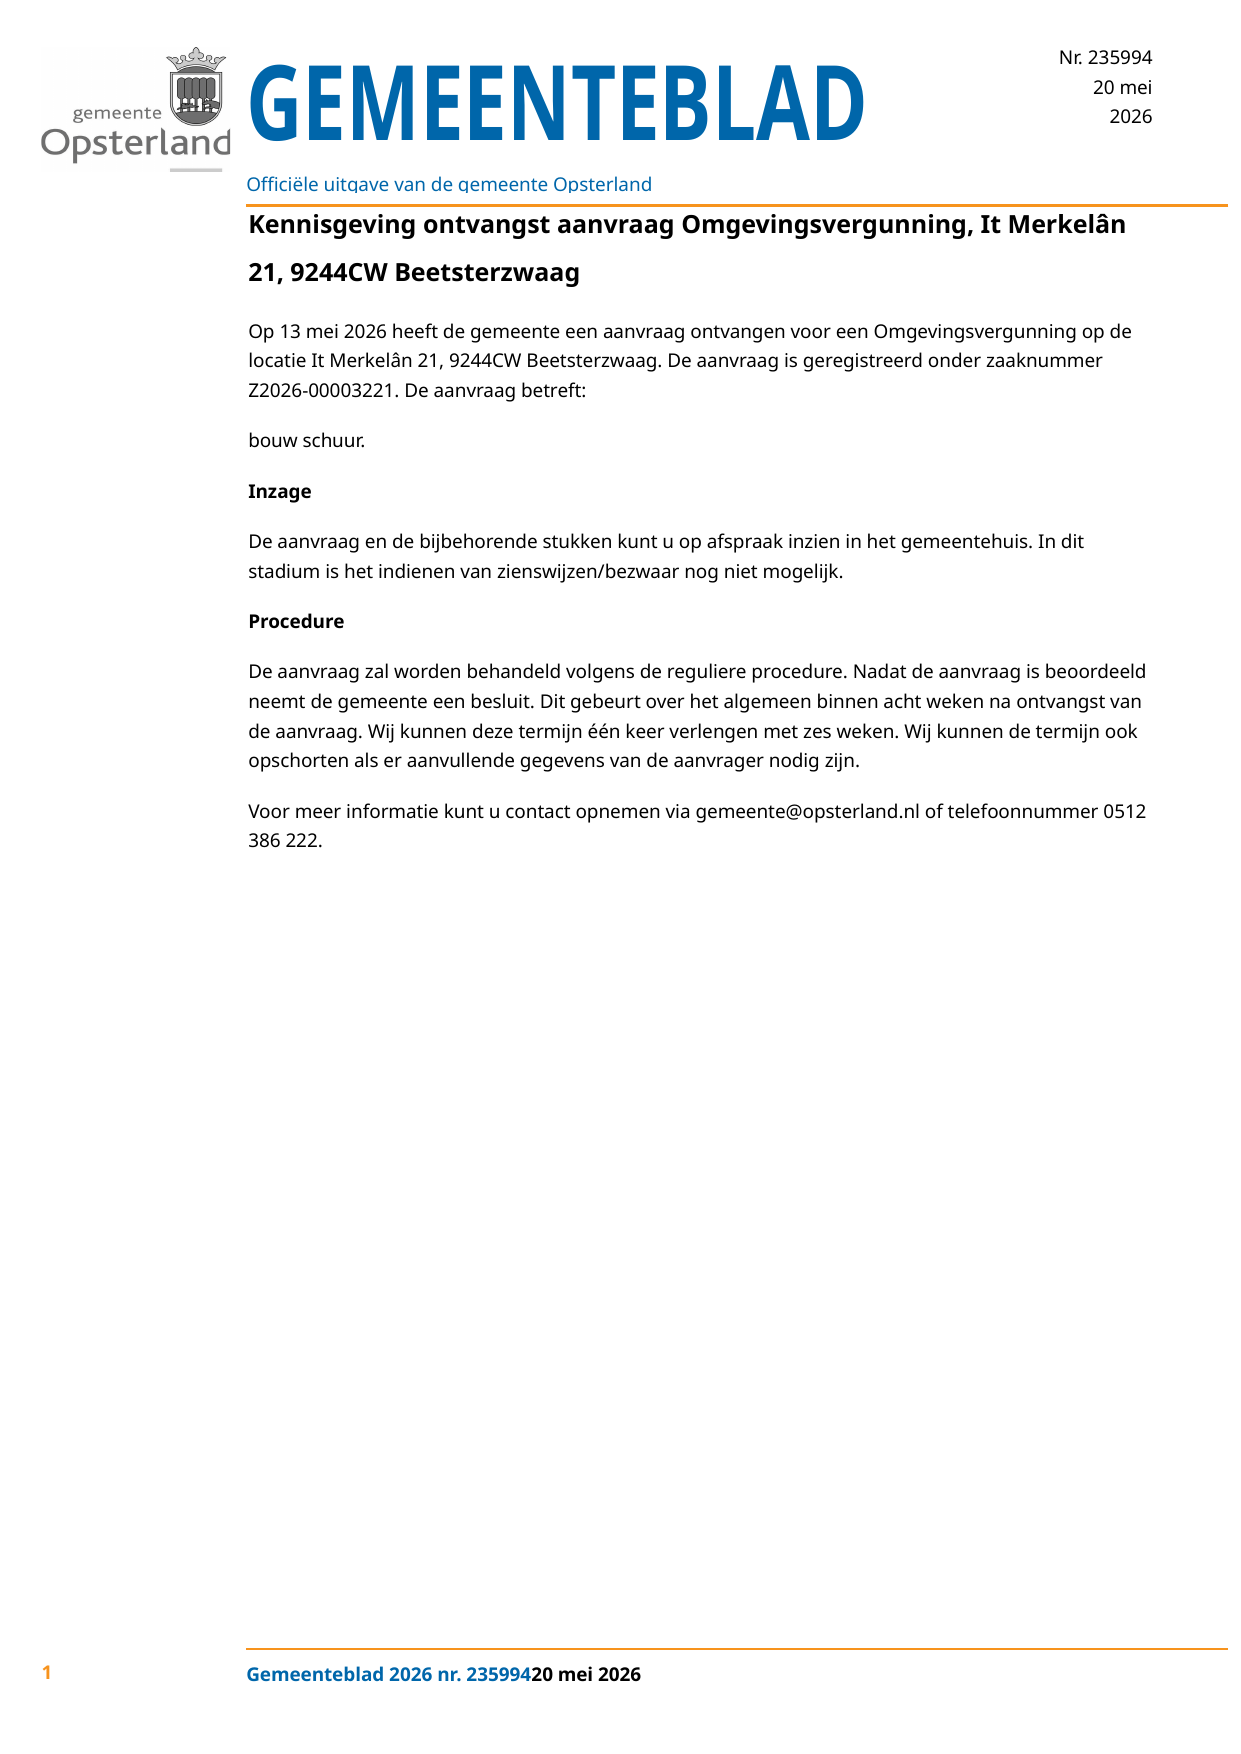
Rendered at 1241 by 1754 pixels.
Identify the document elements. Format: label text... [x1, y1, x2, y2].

text Procedure [248, 608, 1152, 634]
text Voor meer informatie kunt u contact opnemen via gemeente@opsterland.nl of telefoonnummer 0512 386 222. [248, 798, 1152, 853]
text Op 13 mei 2026 heeft de gemeente een aanvraag ontvangen voor een Omgevingsvergunning op de locatie It Merkelân 21, 9244CW Beetsterzwaag. De aanvraag is geregistreerd onder zaaknummer Z2026-00003221. De aanvraag betreft: [248, 318, 1152, 403]
text De aanvraag zal worden behandeld volgens de reguliere procedure. Nadat de aanvraag is beoordeeld neemt de gemeente een besluit. Dit gebeurt over het algemeen binnen acht weken na ontvangst van de aanvraag. Wij kunnen deze termijn één keer verlengen met zes weken. Wij kunnen de termijn ook opschorten als er aanvullende gegevens van de aanvrager nodig zijn. [248, 659, 1152, 773]
text bouw schuur. [248, 427, 1152, 453]
picture [41, 47, 231, 172]
text De aanvraag en de bijbehorende stukken kunt u op afspraak inzien in het gemeentehuis. In dit stadium is het indienen van zienswijzen/bezwaar nog niet mogelijk. [248, 528, 1152, 584]
text Kennisgeving ontvangst aanvraag Omgevingsvergunning, It Merkelân 21, 9244CW Beetsterzwaag [248, 207, 1152, 288]
text Inzage [248, 478, 1152, 504]
